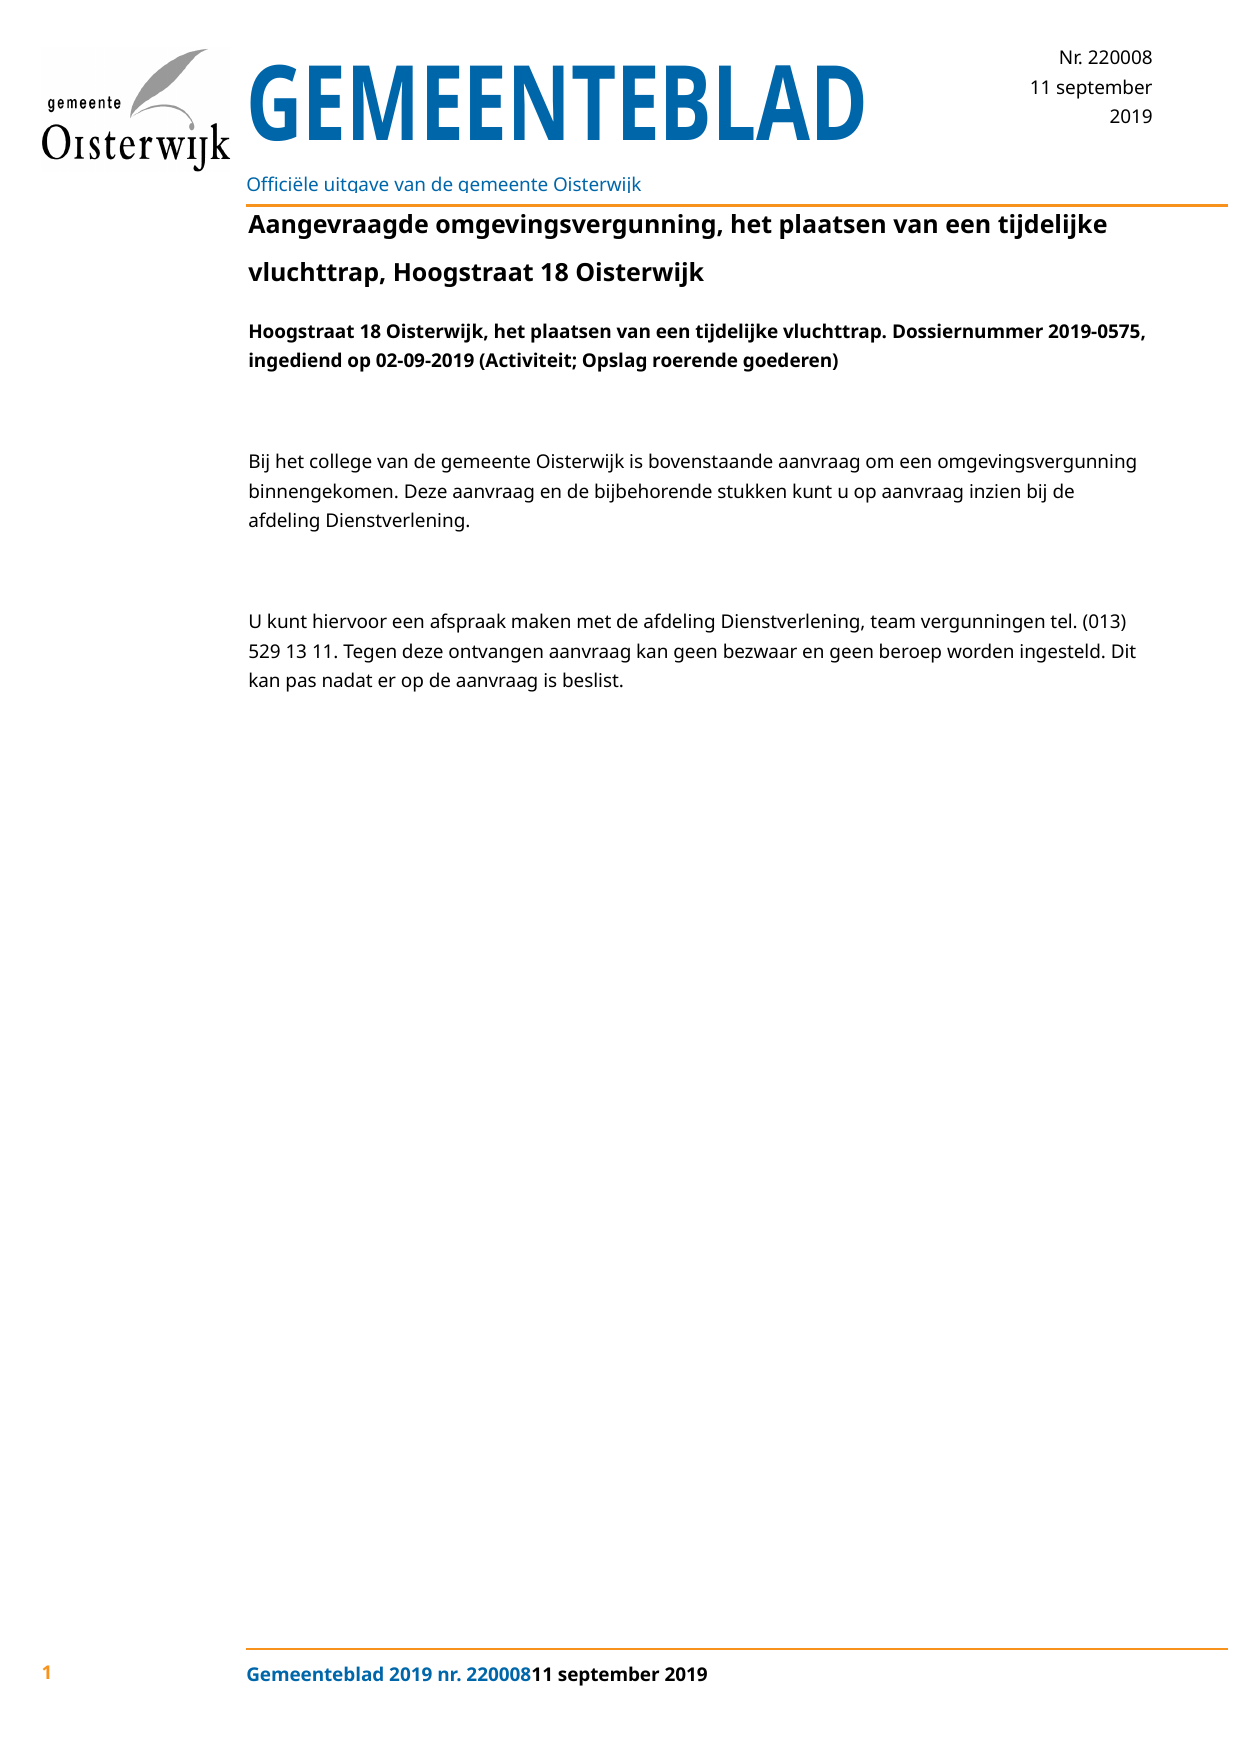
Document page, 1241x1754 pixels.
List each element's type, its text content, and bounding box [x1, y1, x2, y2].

text U kunt hiervoor een afspraak maken met de afdeling Dienstverlening, team vergunningen tel. (013) 529 13 11. Tegen deze ontvangen aanvraag kan geen bezwaar en geen beroep worden ingesteld. Dit kan pas nadat er op de aanvraag is beslist. [248, 608, 1152, 693]
picture [41, 47, 231, 172]
text Aangevraagde omgevingsvergunning, het plaatsen van een tijdelijke vluchttrap, Hoogstraat 18 Oisterwijk [248, 207, 1152, 288]
text Hoogstraat 18 Oisterwijk, het plaatsen van een tijdelijke vluchttrap. Dossiernummer 2019-0575, ingediend op 02-09-2019 (Activiteit; Opslag roerende goederen) [248, 318, 1152, 373]
text Bij het college van de gemeente Oisterwijk is bovenstaande aanvraag om een omgevingsvergunning binnengekomen. Deze aanvraag en de bijbehorende stukken kunt u op aanvraag inzien bij de afdeling Dienstverlening. [248, 448, 1152, 533]
